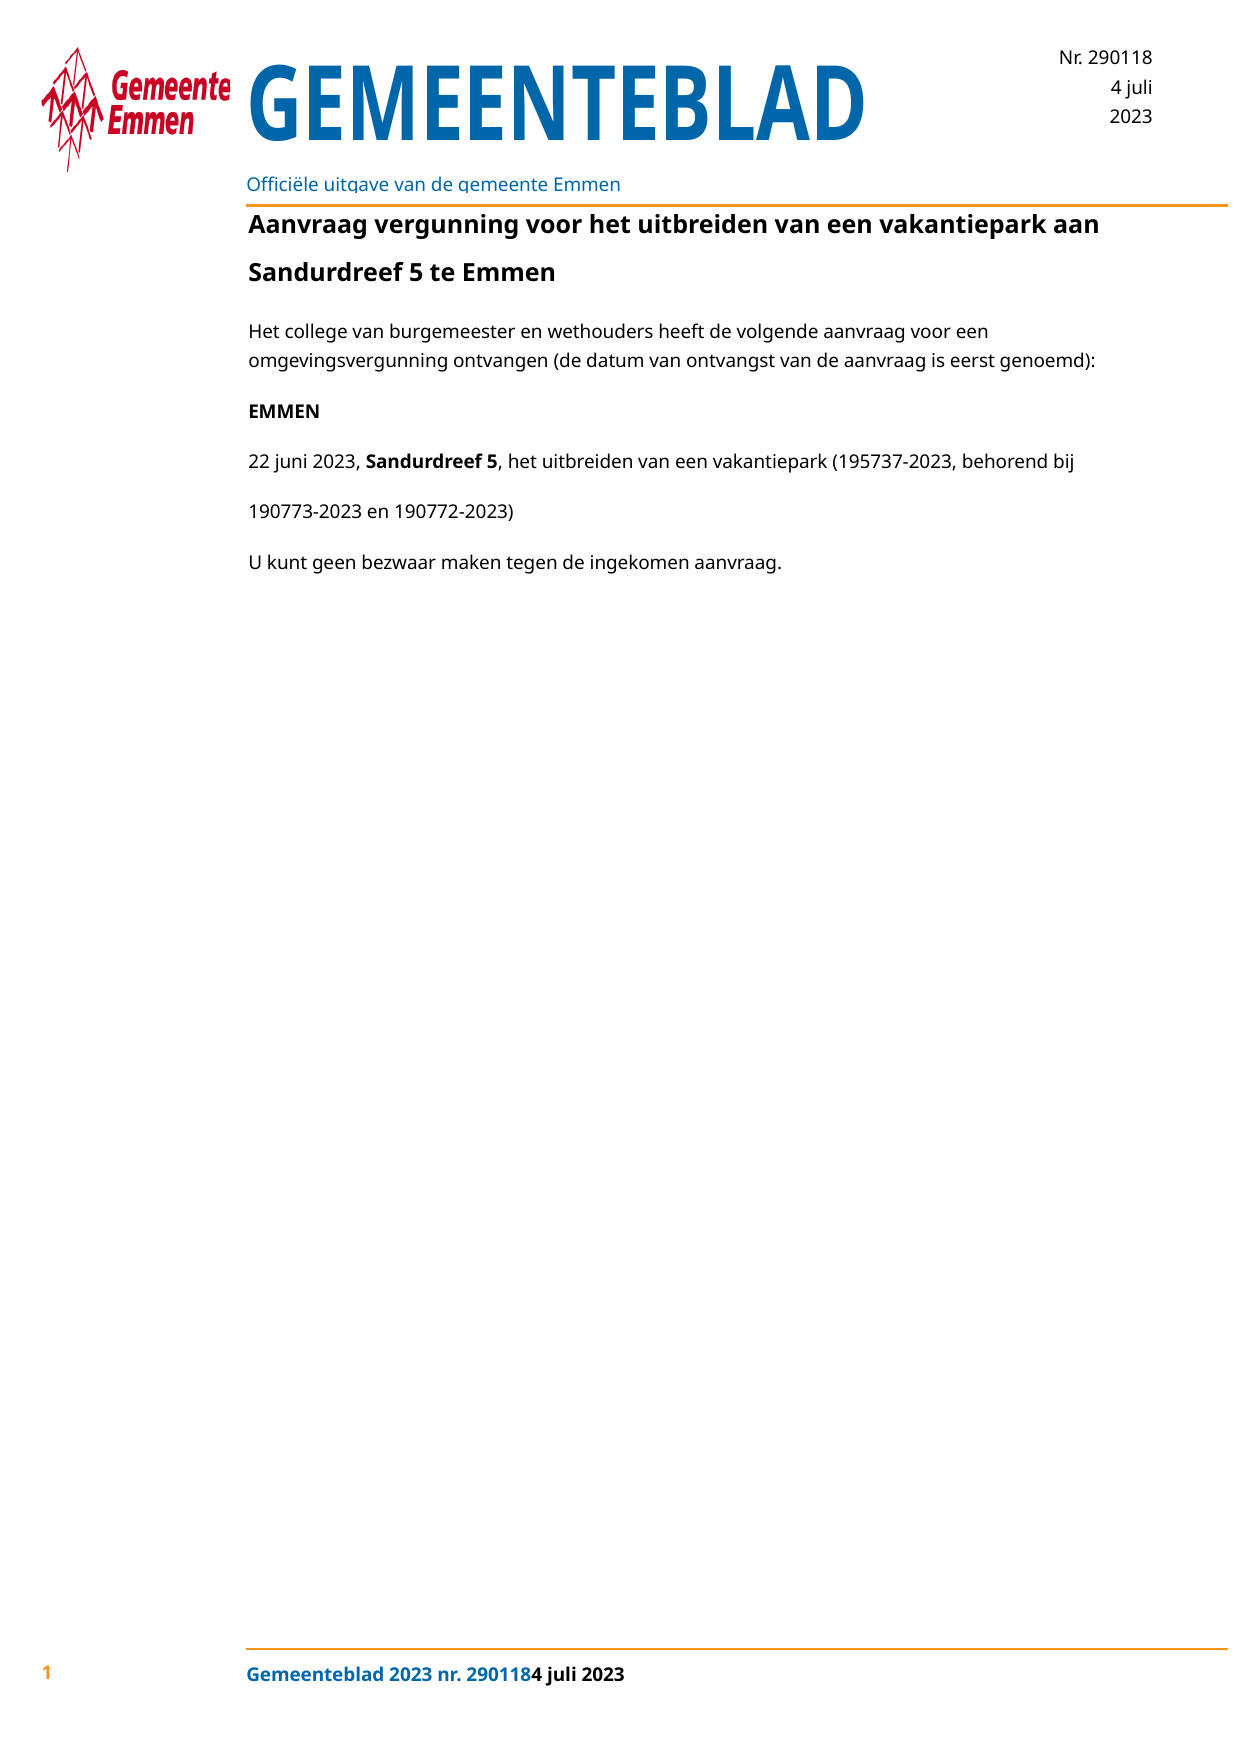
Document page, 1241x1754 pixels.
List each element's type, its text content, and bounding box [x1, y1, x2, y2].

text 22 juni 2023, Sandurdreef 5, het uitbreiden van een vakantiepark (195737-2023, behorend bij [248, 448, 1152, 474]
text 190773-2023 en 190772-2023) [248, 499, 1152, 524]
text Het college van burgemeester en wethouders heeft de volgende aanvraag voor een omgevingsvergunning ontvangen (de datum van ontvangst van de aanvraag is eerst genoemd): [248, 318, 1152, 373]
text Aanvraag vergunning voor het uitbreiden van een vakantiepark aan Sandurdreef 5 te Emmen [248, 207, 1152, 288]
picture [41, 47, 231, 172]
text EMMEN [248, 398, 1152, 424]
text U kunt geen bezwaar maken tegen de ingekomen aanvraag. [248, 549, 1152, 575]
